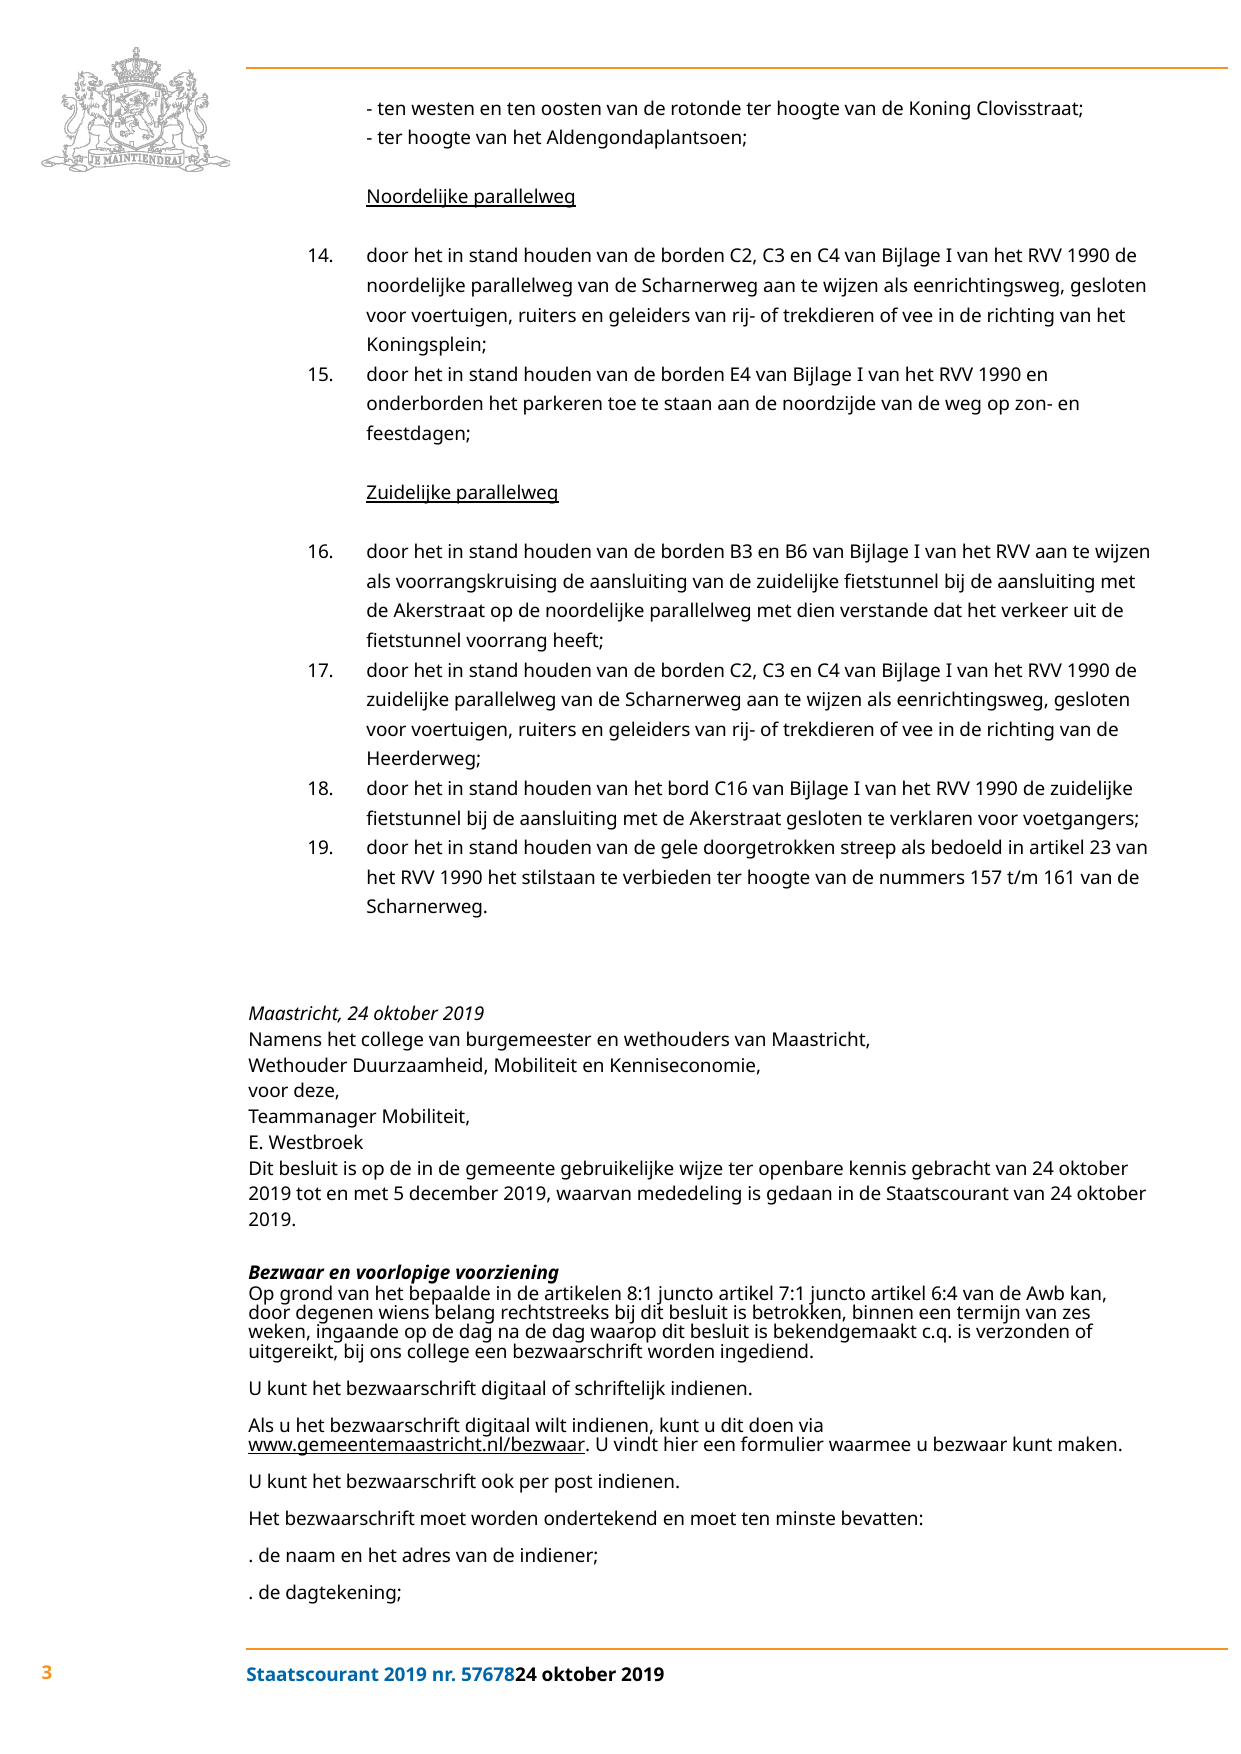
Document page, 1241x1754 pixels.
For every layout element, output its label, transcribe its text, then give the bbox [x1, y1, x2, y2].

text Op grond van het bepaalde in de artikelen 8:1 juncto artikel 7:1 juncto artikel 6:4 van de Awb kan, door degenen wiens belang rechtstreeks bij dit besluit is betrokken, binnen een termijn van zes weken, ingaande op de dag na de dag waarop dit besluit is bekendgemaakt c.q. is verzonden of uitgereikt, bij ons college een bezwaarschrift worden ingediend. [248, 1285, 1152, 1362]
list door het in stand houden van de borden B3 en B6 van Bijlage I van het RVV aan te wijzen als voorrangskruising de aansluiting van de zuidelijke fietstunnel bij de aansluiting met de Akerstraat op de noordelijke parallelweg met dien verstande dat het verkeer uit de fietstunnel voorrang heeft; [307, 538, 1152, 653]
text Bezwaar en voorlopige voorziening [248, 1259, 1152, 1285]
text U kunt het bezwaarschrift ook per post indienen. [248, 1473, 1152, 1492]
list - ter hoogte van het Aldengondaplantsoen; [307, 124, 1152, 150]
list - ten westen en ten oosten van de rotonde ter hoogte van de Koning Clovisstraat; [307, 95, 1152, 121]
text . de dagtekening; [248, 1584, 1152, 1603]
list door het in stand houden van de borden E4 van Bijlage I van het RVV 1990 en onderborden het parkeren toe te staan aan de noordzijde van de weg op zon- en feestdagen; [307, 361, 1152, 446]
list door het in stand houden van de borden C2, C3 en C4 van Bijlage I van het RVV 1990 de noordelijke parallelweg van de Scharnerweg aan te wijzen als eenrichtingsweg, gesloten voor voertuigen, ruiters en geleiders van rij- of trekdieren of vee in de richting van het Koningsplein; [307, 243, 1152, 357]
list door het in stand houden van het bord C16 van Bijlage I van het RVV 1990 de zuidelijke fietstunnel bij de aansluiting met de Akerstraat gesloten te verklaren voor voetgangers; [307, 775, 1152, 831]
list door het in stand houden van de gele doorgetrokken streep als bedoeld in artikel 23 van het RVV 1990 het stilstaan te verbieden ter hoogte van de nummers 157 t/m 161 van de Scharnerweg. [307, 834, 1152, 919]
text voor deze, [248, 1078, 1152, 1103]
text . de naam en het adres van de indiener; [248, 1547, 1152, 1566]
text Het bezwaarschrift moet worden ondertekend en moet ten minste bevatten: [248, 1510, 1152, 1529]
text Als u het bezwaarschrift digitaal wilt indienen, kunt u dit doen via www.gemeentemaastricht.nl/bezwaar. U vindt hier een formulier waarmee u bezwaar kunt maken. [248, 1417, 1152, 1455]
text Namens het college van burgemeester en wethouders van Maastricht, [248, 1026, 1152, 1052]
list door het in stand houden van de borden C2, C3 en C4 van Bijlage I van het RVV 1990 de zuidelijke parallelweg van de Scharnerweg aan te wijzen als eenrichtingsweg, gesloten voor voertuigen, ruiters en geleiders van rij- of trekdieren of vee in de richting van de Heerderweg; [307, 657, 1152, 771]
text U kunt het bezwaarschrift digitaal of schriftelijk indienen. [248, 1380, 1152, 1399]
text Teammanager Mobiliteit, [248, 1103, 1152, 1129]
text Maastricht, 24 oktober 2019 [248, 1001, 1152, 1026]
list Zuidelijke parallelweg [307, 479, 1152, 505]
picture [41, 47, 231, 172]
text E. Westbroek [248, 1129, 1152, 1155]
text Dit besluit is op de in de gemeente gebruikelijke wijze ter openbare kennis gebracht van 24 oktober 2019 tot en met 5 december 2019, waarvan mededeling is gedaan in de Staatscourant van 24 oktober 2019. [248, 1155, 1152, 1232]
list Noordelijke parallelweg [307, 183, 1152, 209]
text Wethouder Duurzaamheid, Mobiliteit en Kenniseconomie, [248, 1052, 1152, 1078]
